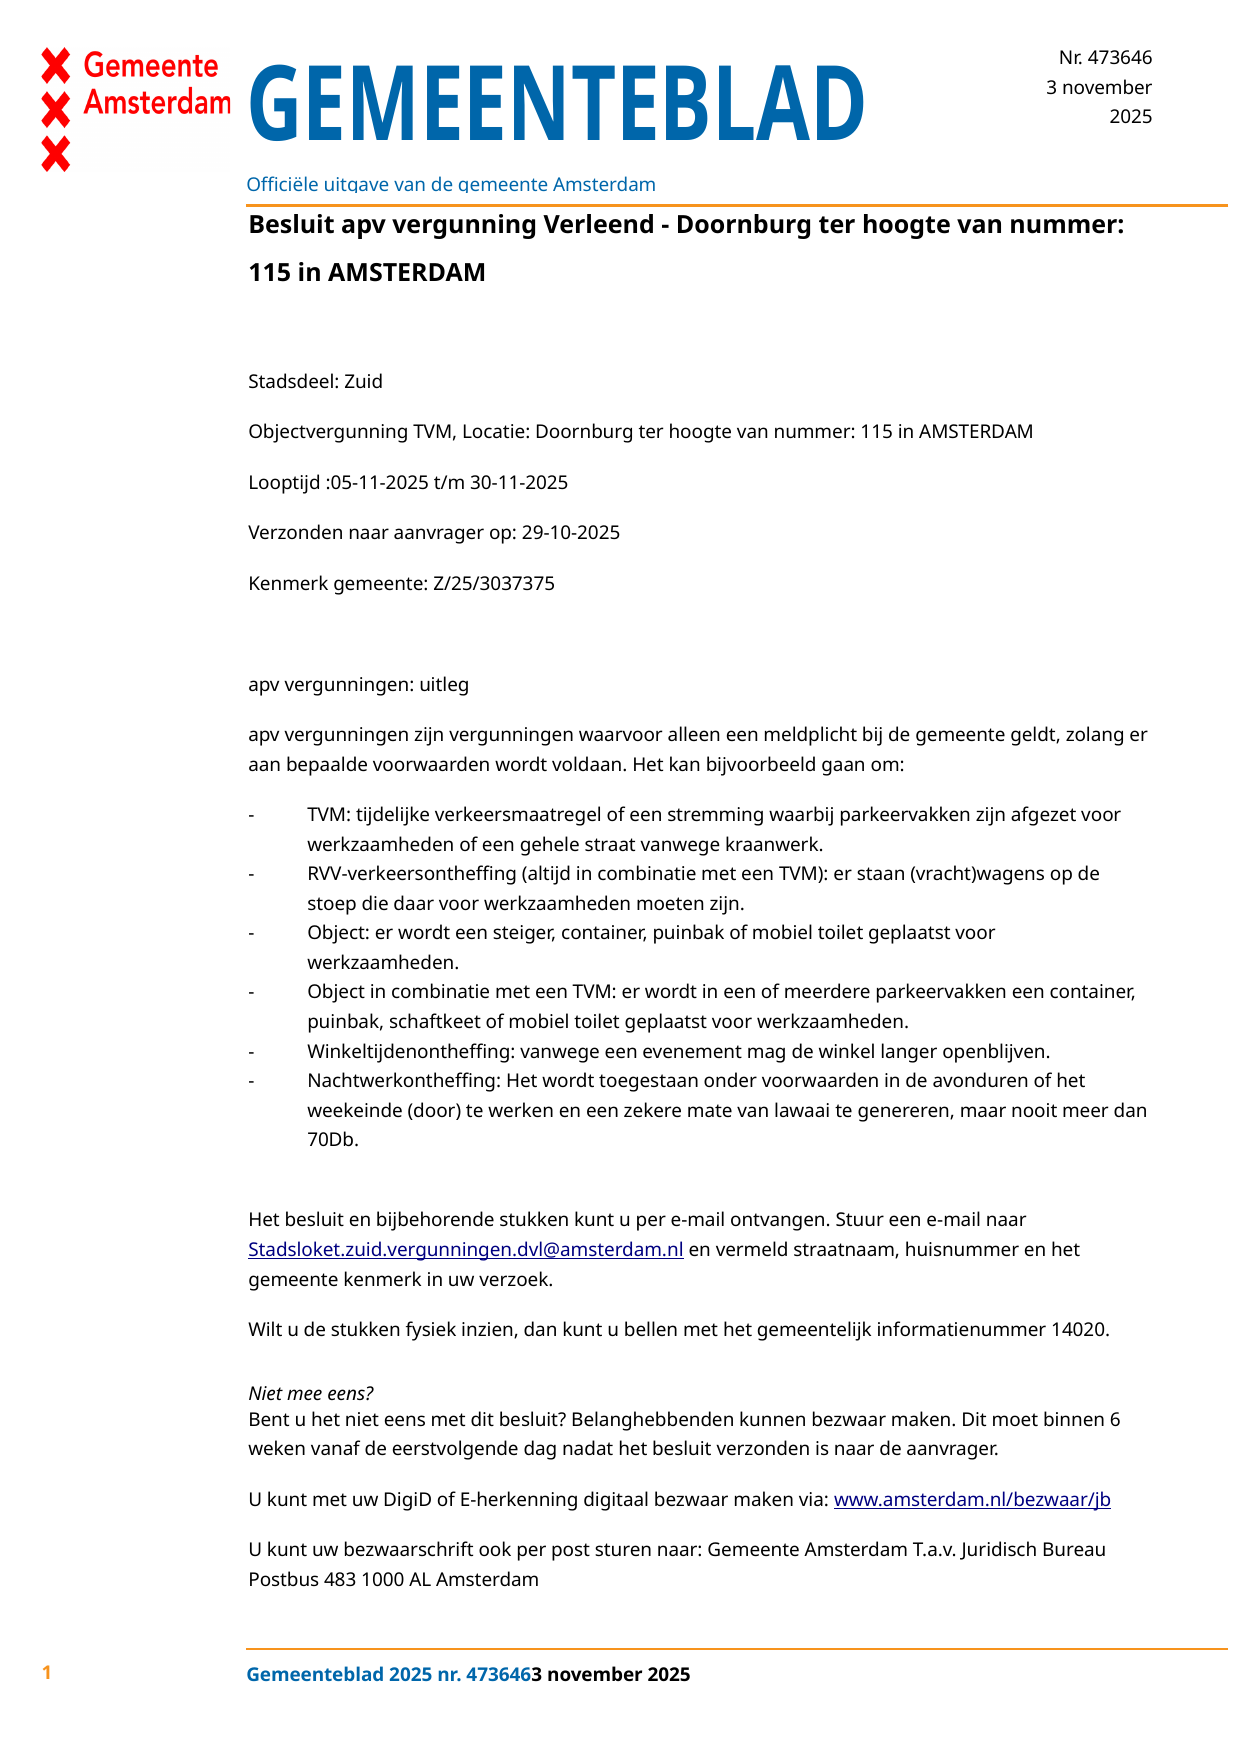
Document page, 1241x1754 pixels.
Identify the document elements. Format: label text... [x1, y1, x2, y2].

text Looptijd :05-11-2025 t/m 30-11-2025 [248, 469, 1152, 495]
text Verzonden naar aanvrager op: 29-10-2025 [248, 519, 1152, 545]
text apv vergunningen zijn vergunningen waarvoor alleen een meldplicht bij de gemeente geldt, zolang er aan bepaalde voorwaarden wordt voldaan. Het kan bijvoorbeeld gaan om: [248, 721, 1152, 777]
text Bent u het niet eens met dit besluit? Belanghebbenden kunnen bezwaar maken. Dit moet binnen 6 weken vanaf de eerstvolgende dag nadat het besluit verzonden is naar de aanvrager. [248, 1406, 1152, 1461]
list Object: er wordt een steiger, container, puinbak of mobiel toilet geplaatst voor werkzaamheden. [248, 919, 1152, 975]
list Nachtwerkontheffing: Het wordt toegestaan onder voorwaarden in de avonduren of het weekeinde (door) te werken en een zekere mate van lawaai te genereren, maar nooit meer dan 70Db. [248, 1067, 1152, 1152]
picture [41, 47, 231, 172]
text Objectvergunning TVM, Locatie: Doornburg ter hoogte van nummer: 115 in AMSTERDAM [248, 419, 1152, 444]
list TVM: tijdelijke verkeersmaatregel of een stremming waarbij parkeervakken zijn afgezet voor werkzaamheden of een gehele straat vanwege kraanwerk. [248, 801, 1152, 857]
list Winkeltijdenontheffing: vanwege een evenement mag de winkel langer openblijven. [248, 1038, 1152, 1064]
text apv vergunningen: uitleg [248, 671, 1152, 697]
text Wilt u de stukken fysiek inzien, dan kunt u bellen met het gemeentelijk informatienummer 14020. [248, 1316, 1152, 1342]
text Stadsdeel: Zuid [248, 368, 1152, 394]
text Besluit apv vergunning Verleend - Doornburg ter hoogte van nummer: 115 in AMSTERDAM [248, 207, 1152, 288]
text Kenmerk gemeente: Z/25/3037375 [248, 570, 1152, 596]
text U kunt met uw DigiD of E-herkenning digitaal bezwaar maken via: www.amsterdam.nl/bezwaar/jb [248, 1486, 1152, 1512]
text U kunt uw bezwaarschrift ook per post sturen naar: Gemeente Amsterdam T.a.v. Juridisch Bureau Postbus 483 1000 AL Amsterdam [248, 1536, 1152, 1592]
text Het besluit en bijbehorende stukken kunt u per e-mail ontvangen. Stuur een e-mail naar Stadsloket.zuid.vergunningen.dvl@amsterdam.nl en vermeld straatnaam, huisnummer en het gemeente kenmerk in uw verzoek. [248, 1207, 1152, 1292]
list Object in combinatie met een TVM: er wordt in een of meerdere parkeervakken een container, puinbak, schaftkeet of mobiel toilet geplaatst voor werkzaamheden. [248, 979, 1152, 1034]
text Niet mee eens? [248, 1380, 1152, 1406]
list RVV-verkeersontheffing (altijd in combinatie met een TVM): er staan (vracht)wagens op de stoep die daar voor werkzaamheden moeten zijn. [248, 860, 1152, 916]
